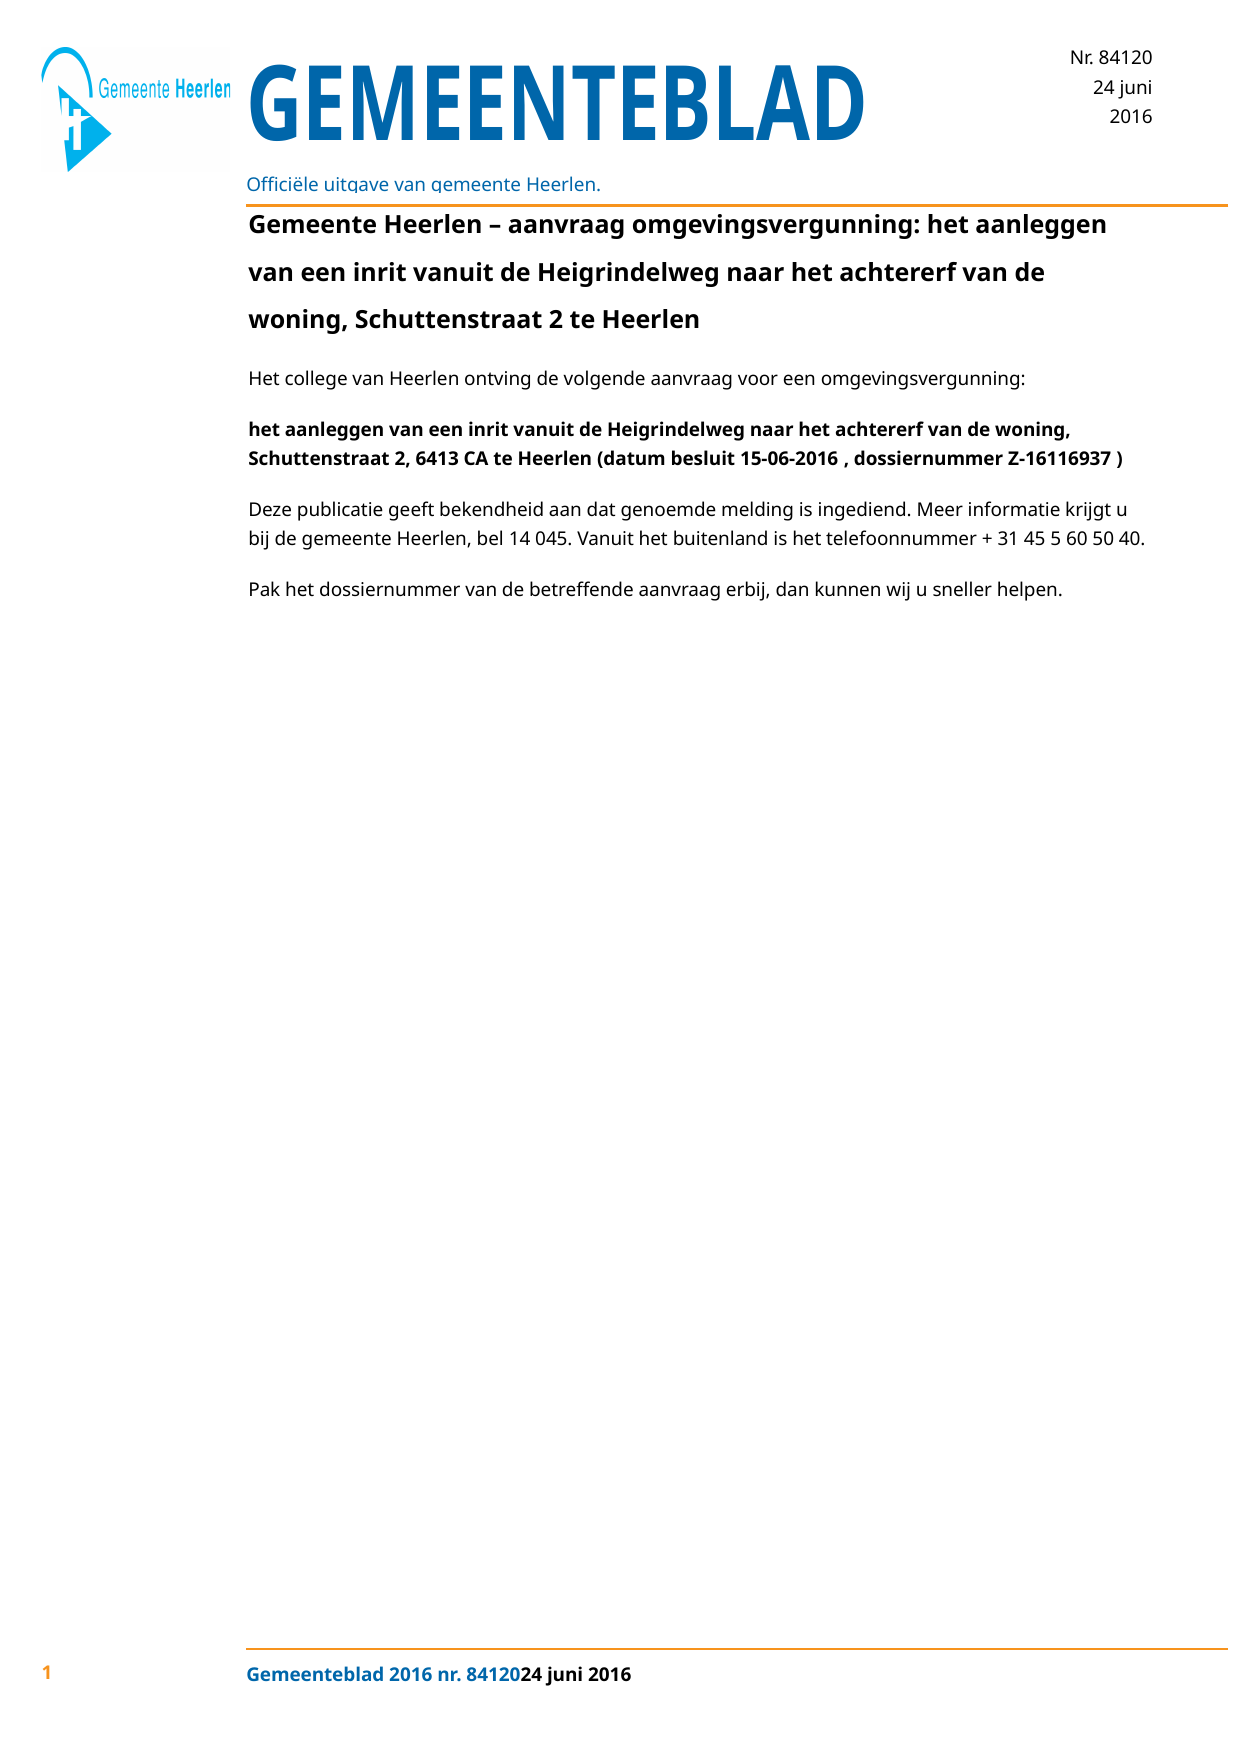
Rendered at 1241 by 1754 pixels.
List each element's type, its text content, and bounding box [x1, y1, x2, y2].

text Deze publicatie geeft bekendheid aan dat genoemde melding is ingediend. Meer informatie krijgt u bij de gemeente Heerlen, bel 14 045. Vanuit het buitenland is het telefoonnummer + 31 45 5 60 50 40. [248, 496, 1152, 551]
picture [41, 47, 58, 70]
text Gemeente Heerlen – aanvraag omgevingsvergunning: het aanleggen van een inrit vanuit de Heigrindelweg naar het achtererf van de woning, Schuttenstraat 2 te Heerlen [248, 207, 1152, 336]
text het aanleggen van een inrit vanuit de Heigrindelweg naar het achtererf van de woning, Schuttenstraat 2, 6413 CA te Heerlen (datum besluit 15-06-2016 , dossiernummer Z-16116937 ) [248, 416, 1152, 471]
picture [41, 47, 231, 172]
text Het college van Heerlen ontving de volgende aanvraag voor een omgevingsvergunning: [248, 366, 1152, 391]
text Pak het dossiernummer van de betreffende aanvraag erbij, dan kunnen wij u sneller helpen. [248, 576, 1152, 602]
